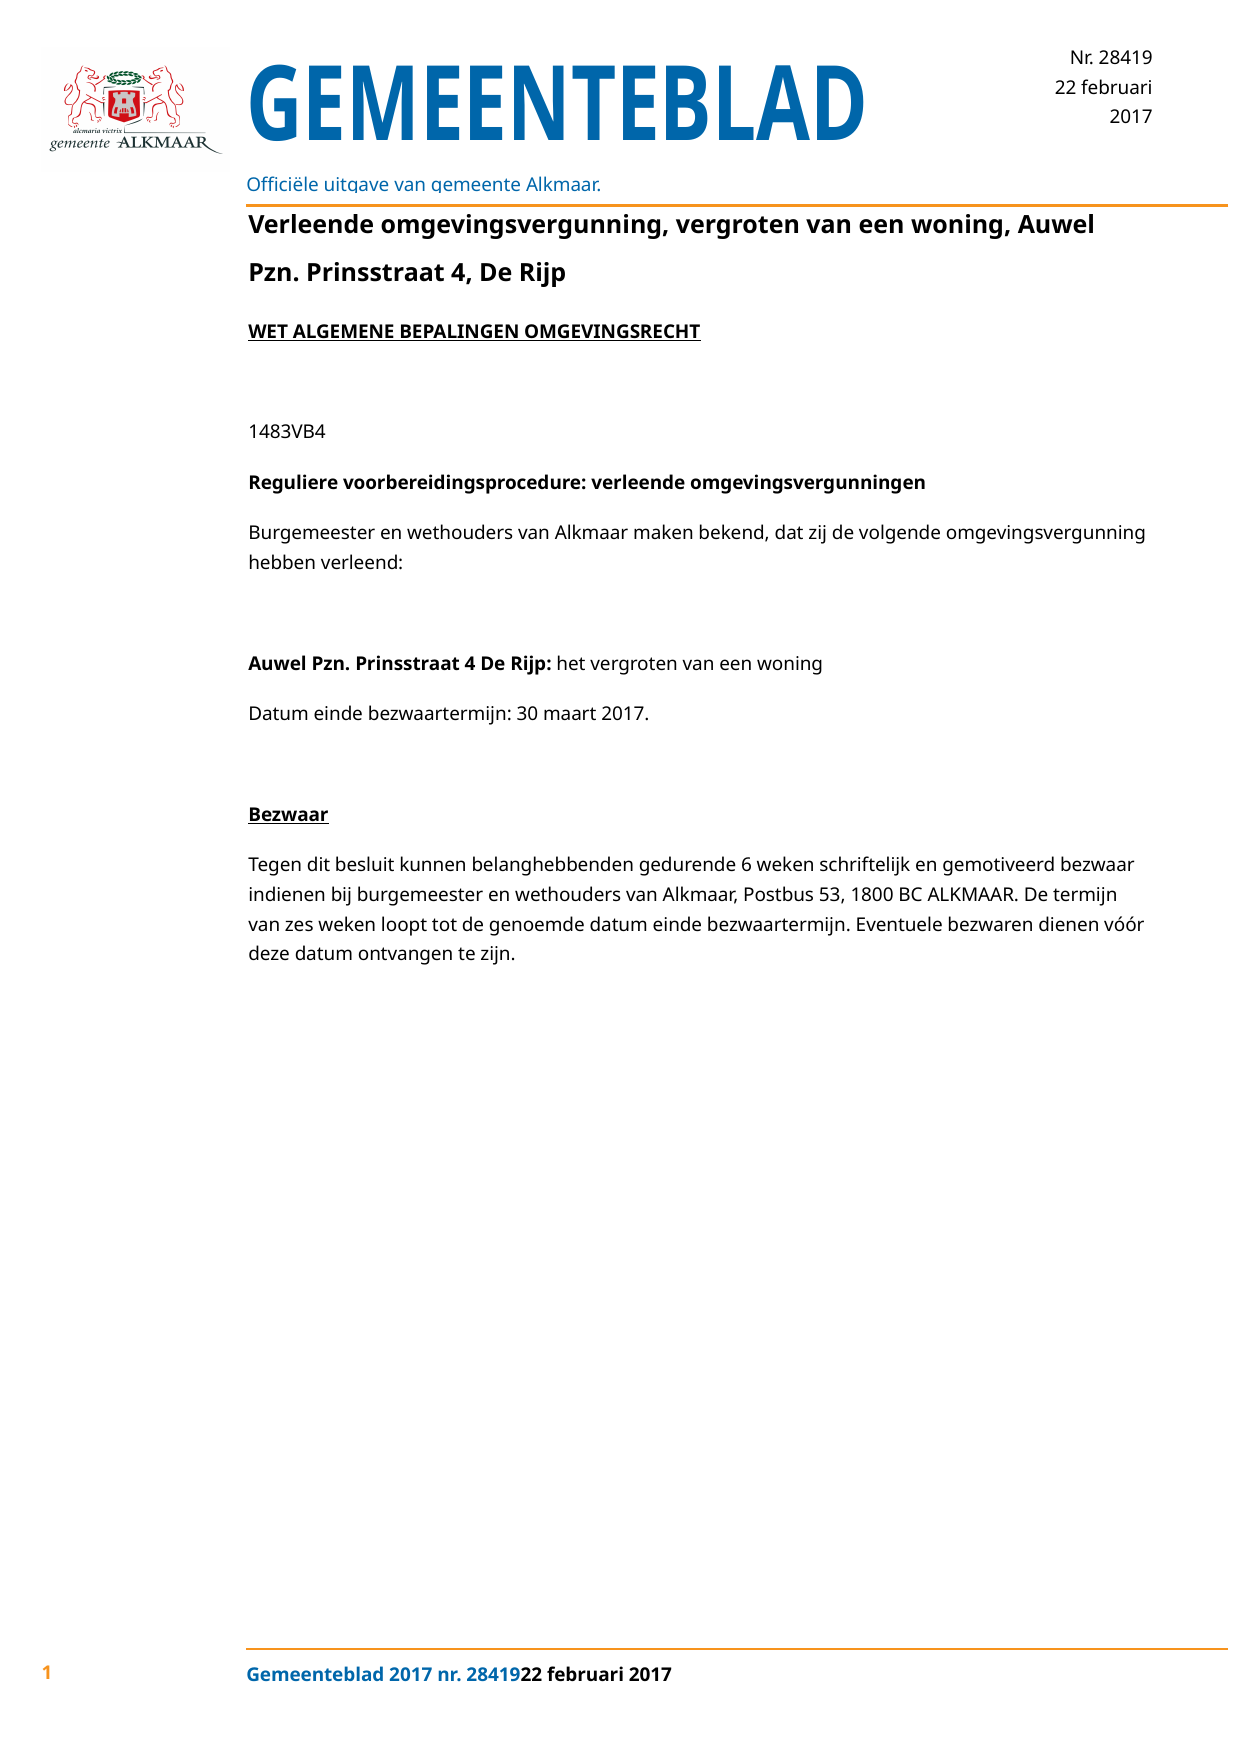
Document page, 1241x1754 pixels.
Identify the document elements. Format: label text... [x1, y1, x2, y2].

text Datum einde bezwaartermijn: 30 maart 2017. [248, 700, 1152, 726]
text WET ALGEMENE BEPALINGEN OMGEVINGSRECHT [248, 318, 1152, 344]
text Verleende omgevingsvergunning, vergroten van een woning, Auwel Pzn. Prinsstraat 4, De Rijp [248, 207, 1152, 288]
text Burgemeester en wethouders van Alkmaar maken bekend, dat zij de volgende omgevingsvergunning hebben verleend: [248, 519, 1152, 575]
text Bezwaar [248, 801, 1152, 827]
text 1483VB4 [248, 419, 1152, 444]
text Auwel Pzn. Prinsstraat 4 De Rijp: het vergroten van een woning [248, 650, 1152, 676]
picture [41, 47, 231, 172]
text Tegen dit besluit kunnen belanghebbenden gedurende 6 weken schriftelijk en gemotiveerd bezwaar indienen bij burgemeester en wethouders van Alkmaar, Postbus 53, 1800 BC ALKMAAR. De termijn van zes weken loopt tot de genoemde datum einde bezwaartermijn. Eventuele bezwaren dienen vóór deze datum ontvangen te zijn. [248, 852, 1152, 966]
text Reguliere voorbereidingsprocedure: verleende omgevingsvergunningen [248, 469, 1152, 495]
